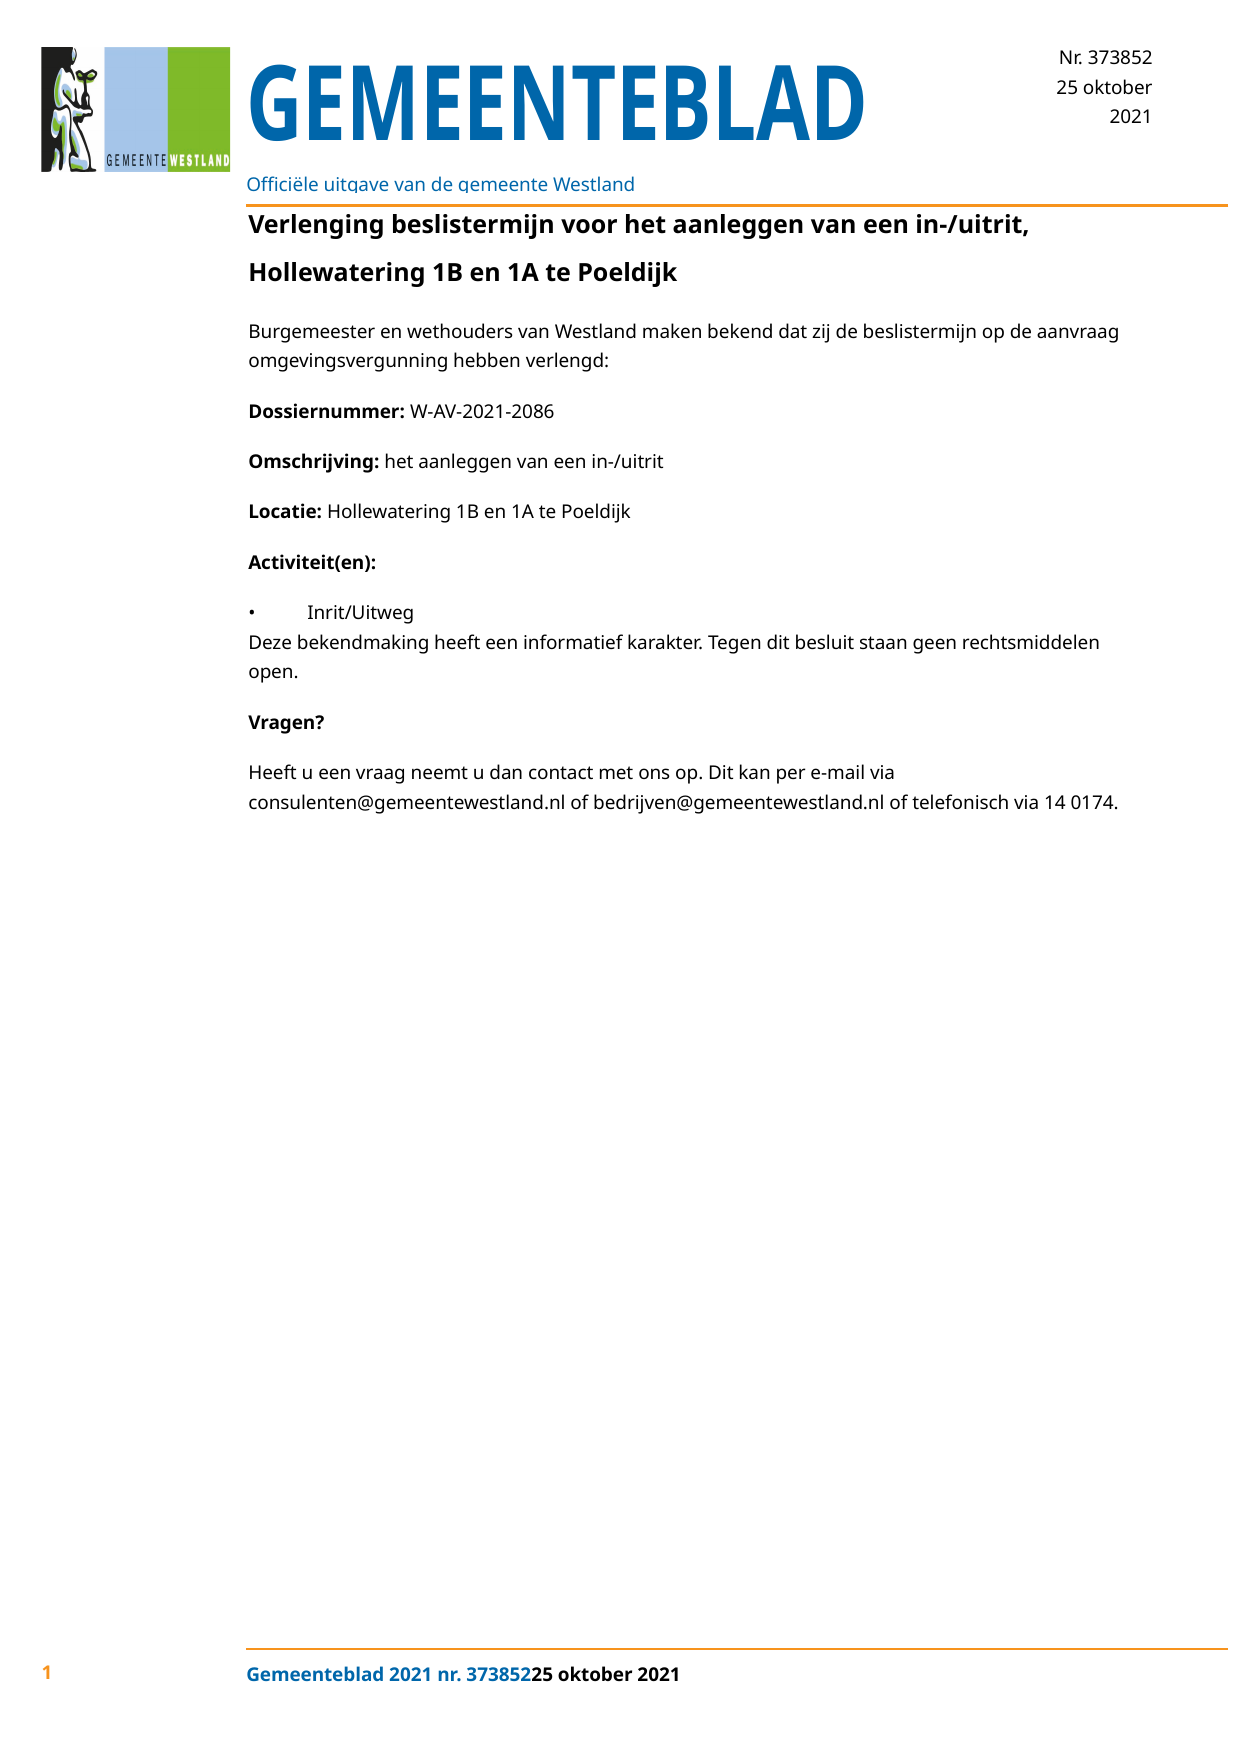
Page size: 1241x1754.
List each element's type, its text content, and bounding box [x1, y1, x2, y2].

text Locatie: Hollewatering 1B en 1A te Poeldijk [248, 499, 1152, 524]
text Heeft u een vraag neemt u dan contact met ons op. Dit kan per e-mail via consulenten@gemeentewestland.nl of bedrijven@gemeentewestland.nl of telefonisch via 14 0174. [248, 759, 1152, 815]
list Inrit/Uitweg [248, 599, 1152, 625]
text Verlenging beslistermijn voor het aanleggen van een in-/uitrit, Hollewatering 1B en 1A te Poeldijk [248, 207, 1152, 288]
text Omschrijving: het aanleggen van een in-/uitrit [248, 448, 1152, 474]
picture [41, 47, 231, 172]
text Vragen? [248, 709, 1152, 735]
text Activiteit(en): [248, 549, 1152, 575]
text Burgemeester en wethouders van Westland maken bekend dat zij de beslistermijn op de aanvraag omgevingsvergunning hebben verlengd: [248, 318, 1152, 373]
text Dossiernummer: W-AV-2021-2086 [248, 398, 1152, 424]
text Deze bekendmaking heeft een informatief karakter. Tegen dit besluit staan geen rechtsmiddelen open. [248, 629, 1152, 684]
